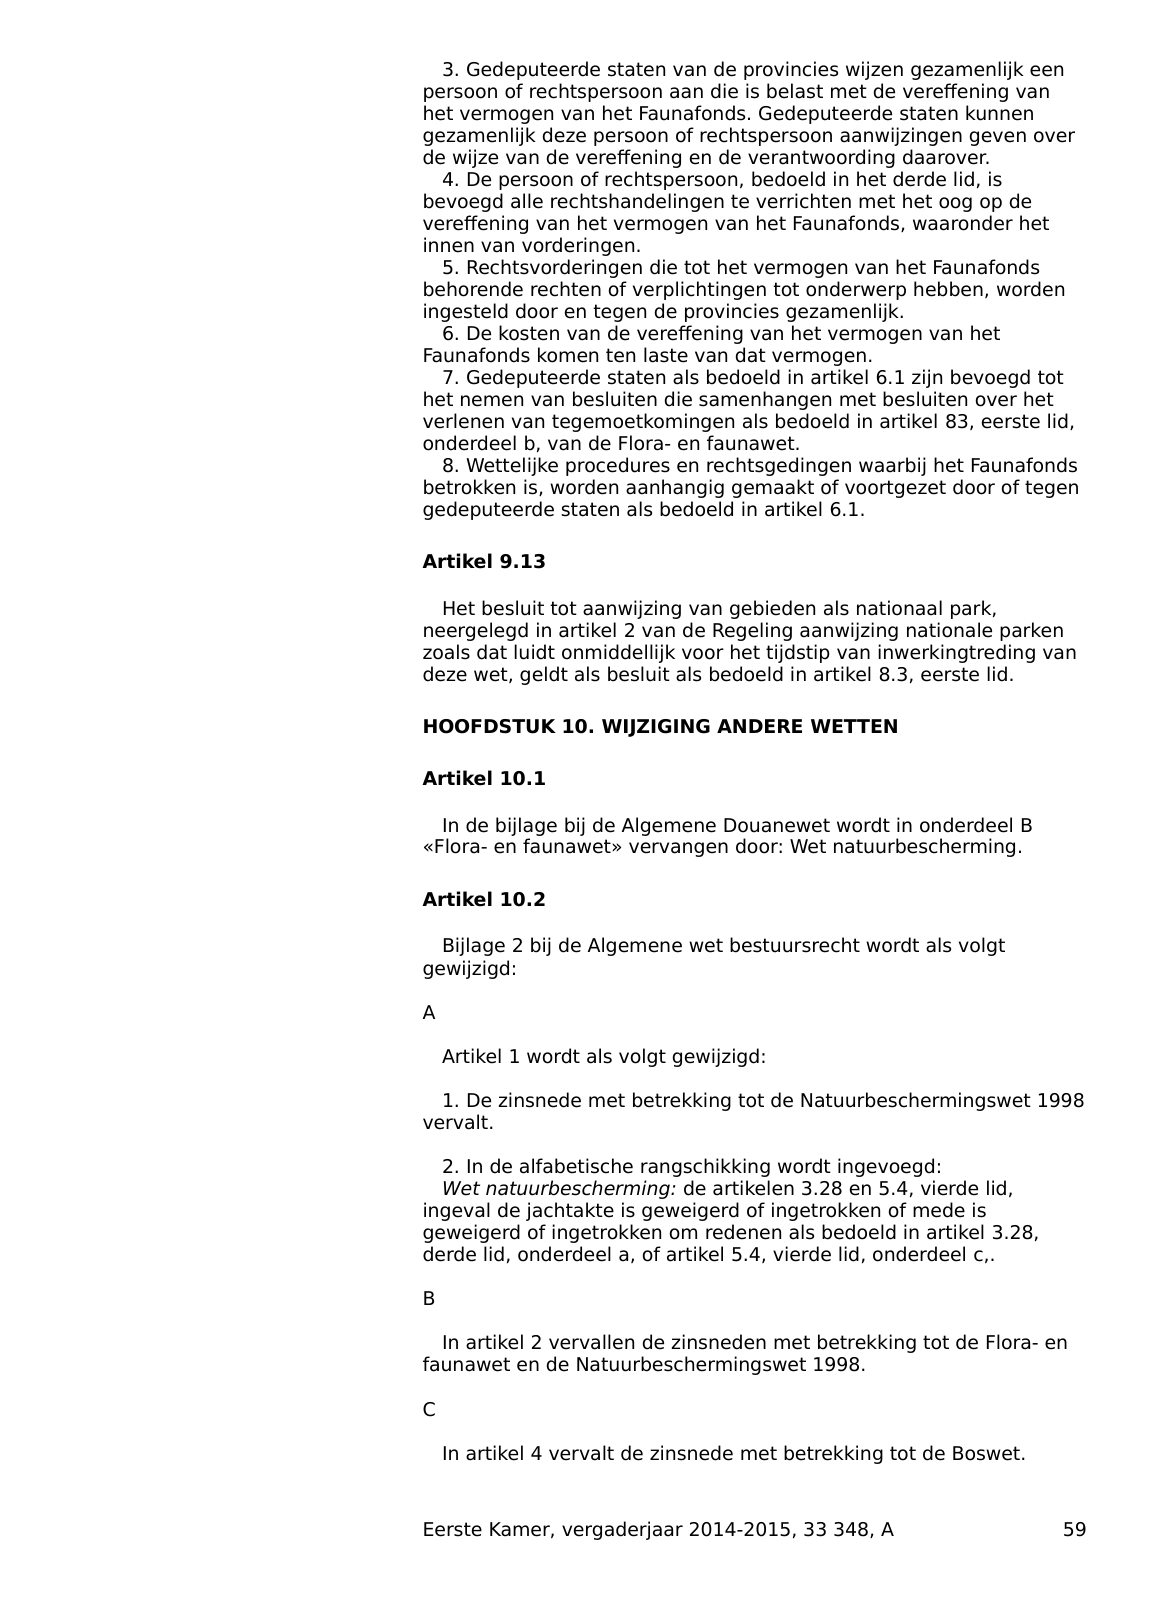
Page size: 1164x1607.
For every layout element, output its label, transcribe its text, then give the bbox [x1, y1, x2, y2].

text 8. Wettelijke procedures en rechtsgedingen waarbij het Faunafonds betrokken is, worden aanhangig gemaakt of voortgezet door of tegen gedeputeerde staten als bedoeld in artikel 6.1. [422, 455, 1087, 521]
subtitle Artikel 10.1 [422, 767, 1087, 789]
text 3. Gedeputeerde staten van de provincies wijzen gezamenlijk een persoon of rechtspersoon aan die is belast met de vereffening van het vermogen van het Faunafonds. Gedeputeerde staten kunnen gezamenlijk deze persoon of rechtspersoon aanwijzingen geven over de wijze van de vereffening en de verantwoording daarover. [422, 59, 1087, 169]
text A [422, 1002, 1087, 1023]
subtitle HOOFDSTUK 10. WIJZIGING ANDERE WETTEN [422, 716, 1087, 737]
text Bijlage 2 bij de Algemene wet bestuursrecht wordt als volgt gewijzigd: [422, 935, 1087, 979]
text Het besluit tot aanwijzing van gebieden als nationaal park, neergelegd in artikel 2 van de Regeling aanwijzing nationale parken zoals dat luidt onmiddellijk voor het tijdstip van inwerkingtreding van deze wet, geldt als besluit als bedoeld in artikel 8.3, eerste lid. [422, 598, 1087, 686]
text B [422, 1288, 1087, 1310]
text 5. Rechtsvorderingen die tot het vermogen van het Faunafonds behorende rechten of verplichtingen tot onderwerp hebben, worden ingesteld door en tegen de provincies gezamenlijk. [422, 257, 1087, 323]
text 6. De kosten van de vereffening van het vermogen van het Faunafonds komen ten laste van dat vermogen. [422, 323, 1087, 367]
text 7. Gedeputeerde staten als bedoeld in artikel 6.1 zijn bevoegd tot het nemen van besluiten die samenhangen met besluiten over het verlenen van tegemoetkomingen als bedoeld in artikel 83, eerste lid, onderdeel b, van de Flora- en faunawet. [422, 367, 1087, 455]
text Artikel 1 wordt als volgt gewijzigd: [422, 1046, 1087, 1068]
subtitle Artikel 10.2 [422, 888, 1087, 910]
text In artikel 4 vervalt de zinsnede met betrekking tot de Boswet. [422, 1443, 1087, 1464]
text 4. De persoon of rechtspersoon, bedoeld in het derde lid, is bevoegd alle rechtshandelingen te verrichten met het oog op de vereffening van het vermogen van het Faunafonds, waaronder het innen van vorderingen. [422, 169, 1087, 257]
text In de bijlage bij de Algemene Douanewet wordt in onderdeel B «Flora- en faunawet» vervangen door: Wet natuurbescherming. [422, 814, 1087, 858]
text In artikel 2 vervallen de zinsneden met betrekking tot de Flora- en faunawet en de Natuurbeschermingswet 1998. [422, 1332, 1087, 1376]
text 2. In de alfabetische rangschikking wordt ingevoegd: [422, 1156, 1087, 1178]
text C [422, 1398, 1087, 1420]
subtitle Artikel 9.13 [422, 551, 1087, 573]
text 1. De zinsnede met betrekking tot de Natuurbeschermingswet 1998 vervalt. [422, 1090, 1087, 1134]
text Wet natuurbescherming: de artikelen 3.28 en 5.4, vierde lid, ingeval de jachtakte is geweigerd of ingetrokken of mede is geweigerd of ingetrokken om redenen als bedoeld in artikel 3.28, derde lid, onderdeel a, of artikel 5.4, vierde lid, onderdeel c,. [422, 1178, 1087, 1266]
